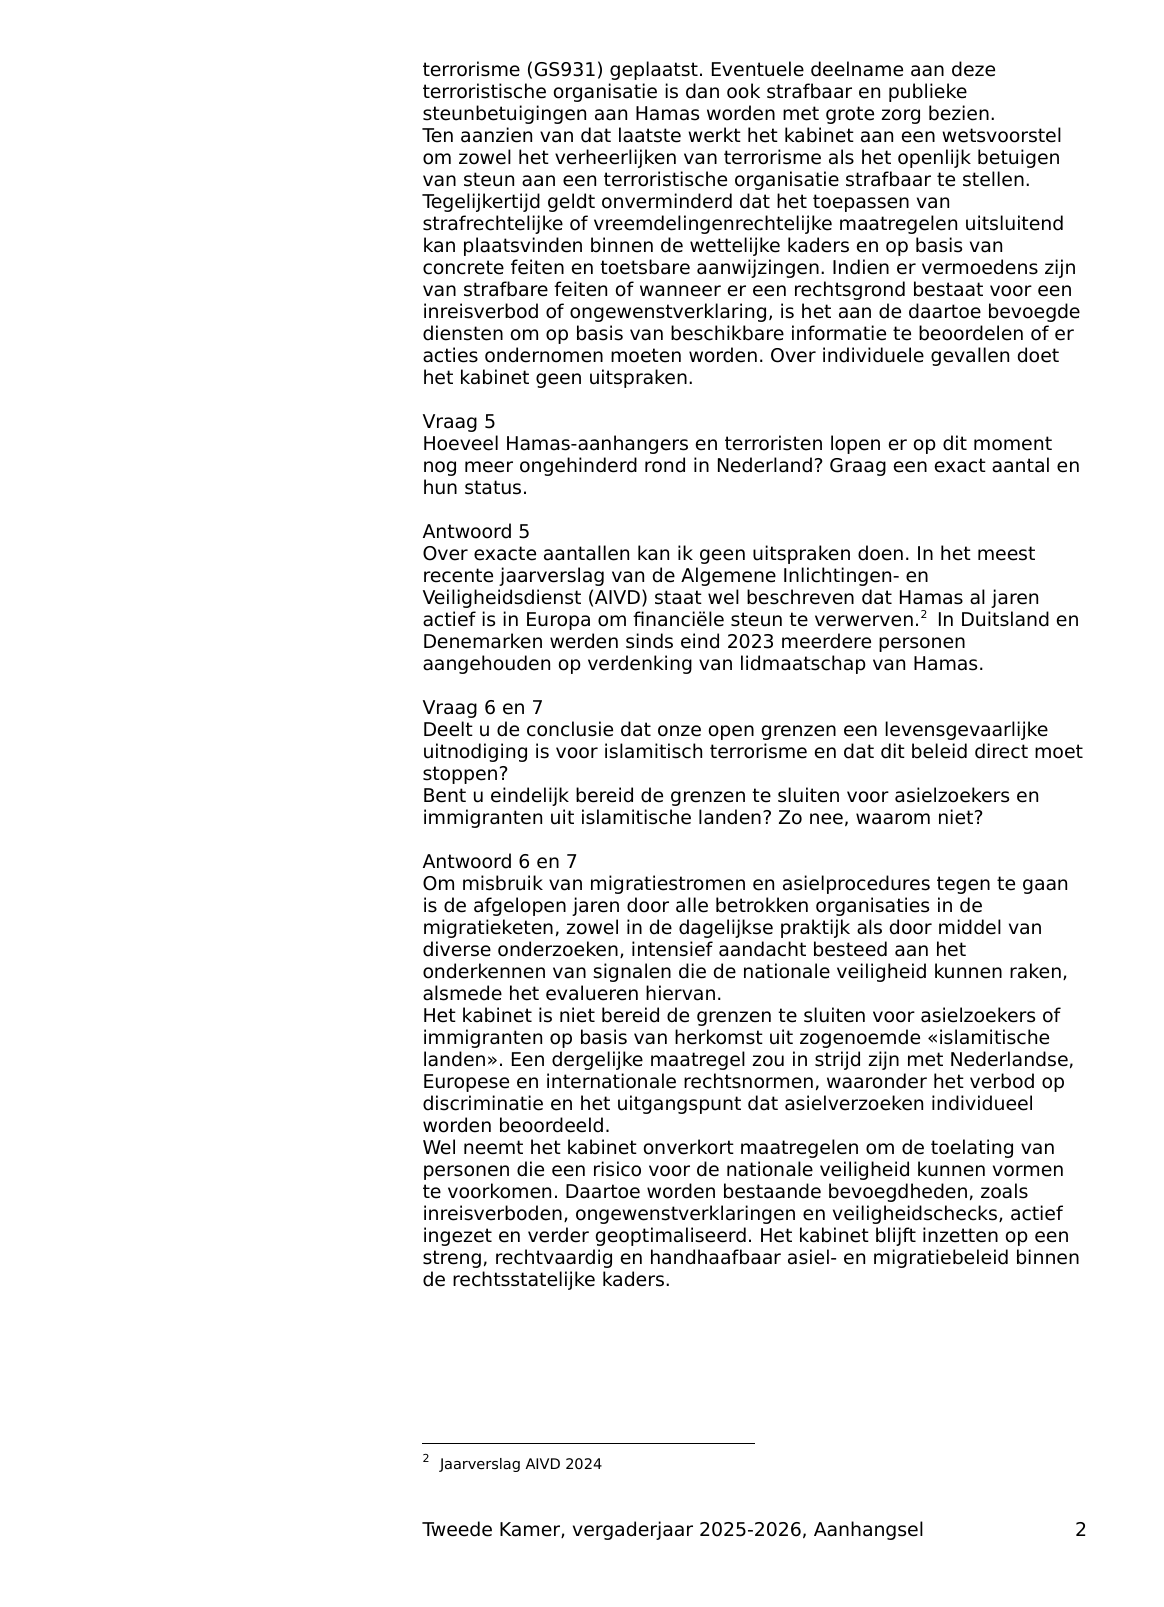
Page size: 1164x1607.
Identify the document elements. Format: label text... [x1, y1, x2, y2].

text Over exacte aantallen kan ik geen uitspraken doen. In het meest recente jaarverslag van de Algemene Inlichtingen- en Veiligheidsdienst (AIVD) staat wel beschreven dat Hamas al jaren actief is in Europa om financiële steun te verwerven. In Duitsland en Denemarken werden sinds eind 2023 meerdere personen aangehouden op verdenking van lidmaatschap van Hamas. [422, 543, 1087, 675]
text Bent u eindelijk bereid de grenzen te sluiten voor asielzoekers en immigranten uit islamitische landen? Zo nee, waarom niet? [422, 785, 1087, 829]
text Ten aanzien van dat laatste werkt het kabinet aan een wetsvoorstel om zowel het verheerlijken van terrorisme als het openlijk betuigen van steun aan een terroristische organisatie strafbaar te stellen. [422, 125, 1087, 191]
text Hoeveel Hamas-aanhangers en terroristen lopen er op dit moment nog meer ongehinderd rond in Nederland? Graag een exact aantal en hun status. [422, 433, 1087, 499]
text terrorisme (GS931) geplaatst. Eventuele deelname aan deze terroristische organisatie is dan ook strafbaar en publieke steunbetuigingen aan Hamas worden met grote zorg bezien. [422, 59, 1087, 125]
text Vraag 6 en 7 [422, 697, 1087, 719]
text Antwoord 5 [422, 521, 1087, 543]
text Om misbruik van migratiestromen en asielprocedures tegen te gaan is de afgelopen jaren door alle betrokken organisaties in de migratieketen, zowel in de dagelijkse praktijk als door middel van diverse onderzoeken, intensief aandacht besteed aan het onderkennen van signalen die de nationale veiligheid kunnen raken, alsmede het evalueren hiervan. [422, 873, 1087, 1005]
text Vraag 5 [422, 411, 1087, 433]
text Deelt u de conclusie dat onze open grenzen een levensgevaarlijke uitnodiging is voor islamitisch terrorisme en dat dit beleid direct moet stoppen? [422, 719, 1087, 785]
text Wel neemt het kabinet onverkort maatregelen om de toelating van personen die een risico voor de nationale veiligheid kunnen vormen te voorkomen. Daartoe worden bestaande bevoegdheden, zoals inreisverboden, ongewenstverklaringen en veiligheidschecks, actief ingezet en verder geoptimaliseerd. Het kabinet blijft inzetten op een streng, rechtvaardig en handhaafbaar asiel- en migratiebeleid binnen de rechtsstatelijke kaders. [422, 1137, 1087, 1291]
text Jaarverslag AIVD 2024 [422, 1452, 1087, 1474]
text Tegelijkertijd geldt onverminderd dat het toepassen van strafrechtelijke of vreemdelingenrechtelijke maatregelen uitsluitend kan plaatsvinden binnen de wettelijke kaders en op basis van concrete feiten en toetsbare aanwijzingen. Indien er vermoedens zijn van strafbare feiten of wanneer er een rechtsgrond bestaat voor een inreisverbod of ongewenstverklaring, is het aan de daartoe bevoegde diensten om op basis van beschikbare informatie te beoordelen of er acties ondernomen moeten worden. Over individuele gevallen doet het kabinet geen uitspraken. [422, 191, 1087, 389]
text Antwoord 6 en 7 [422, 851, 1087, 873]
text Het kabinet is niet bereid de grenzen te sluiten voor asielzoekers of immigranten op basis van herkomst uit zogenoemde «islamitische landen». Een dergelijke maatregel zou in strijd zijn met Nederlandse, Europese en internationale rechtsnormen, waaronder het verbod op discriminatie en het uitgangspunt dat asielverzoeken individueel worden beoordeeld. [422, 1005, 1087, 1137]
